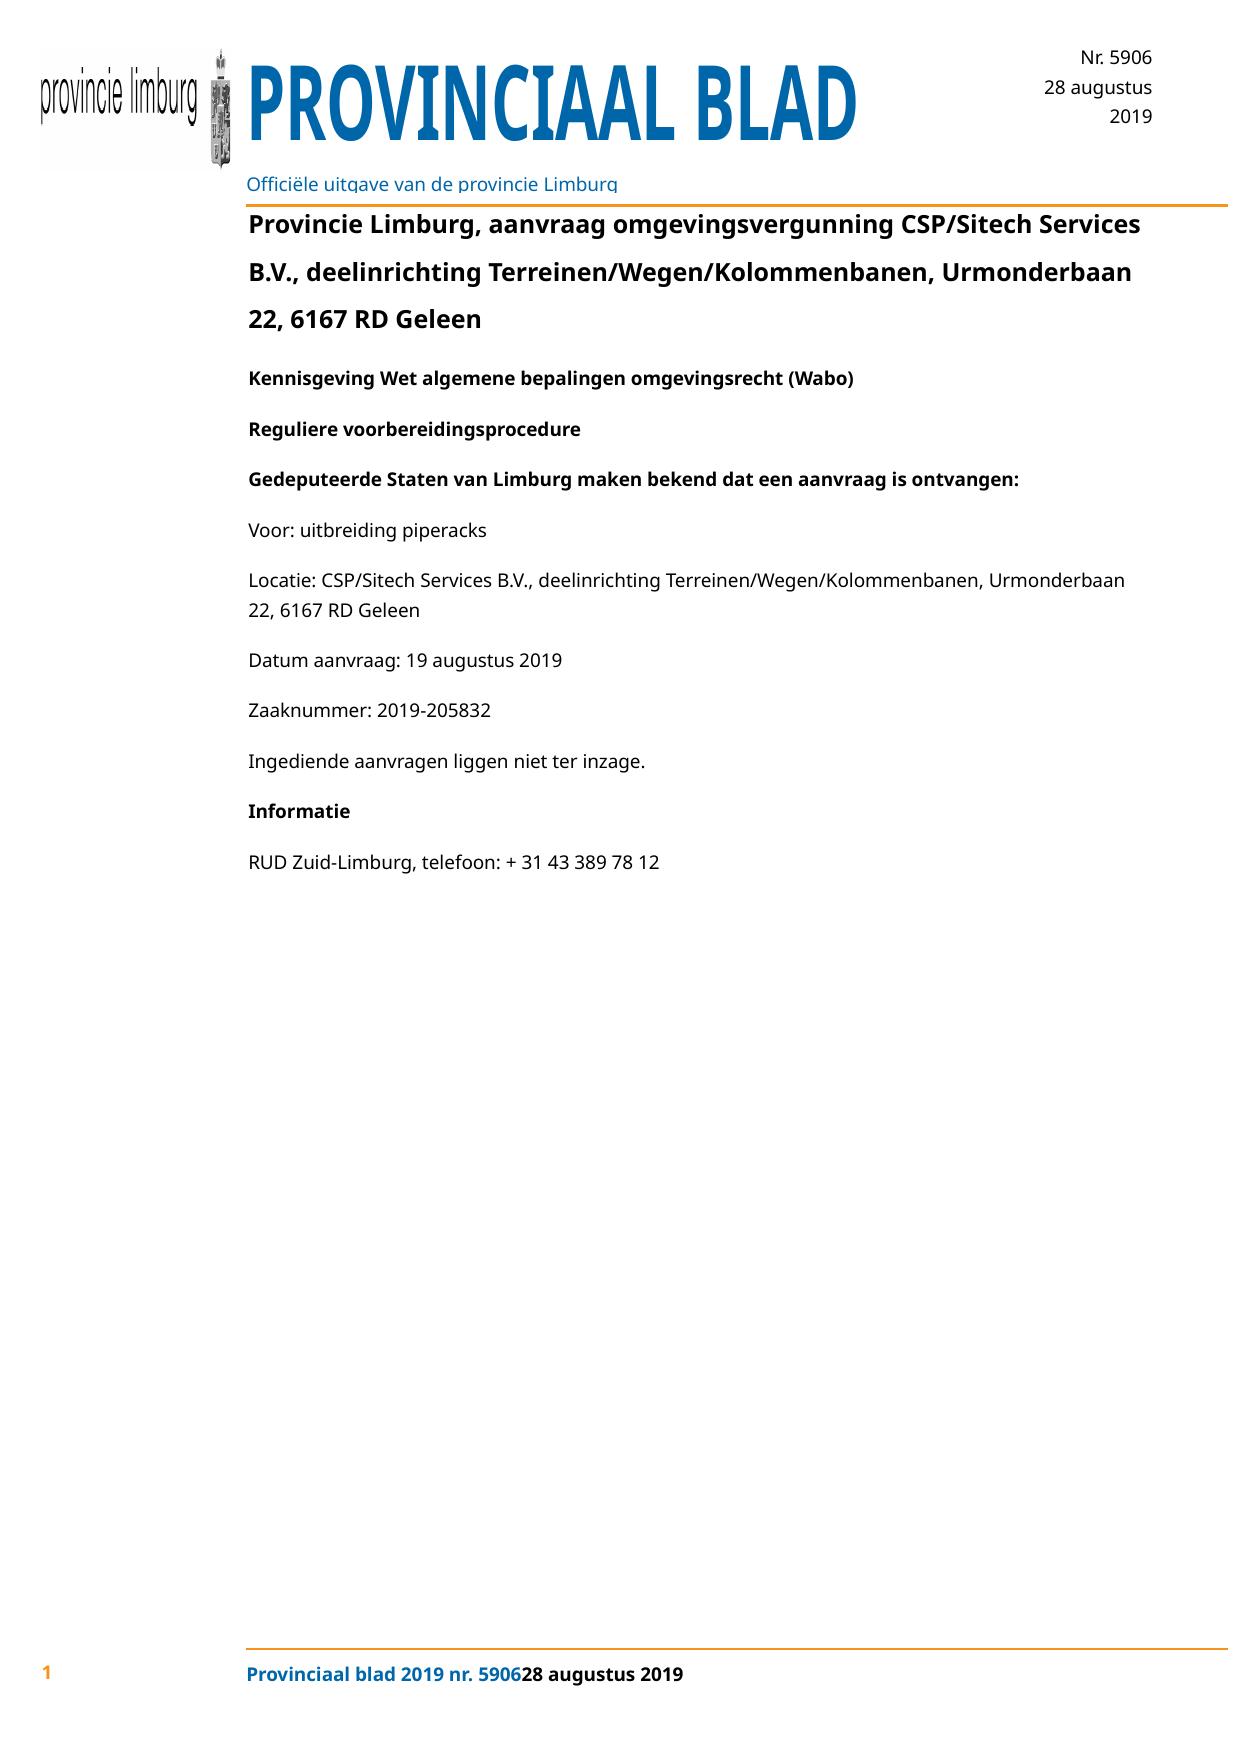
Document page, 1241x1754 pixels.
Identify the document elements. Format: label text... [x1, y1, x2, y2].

text Reguliere voorbereidingsprocedure [248, 416, 1152, 442]
text Informatie [248, 798, 1152, 824]
text Provincie Limburg, aanvraag omgevingsvergunning CSP/Sitech Services B.V., deelinrichting Terreinen/Wegen/Kolommenbanen, Urmonderbaan 22, 6167 RD Geleen [248, 207, 1152, 336]
picture [41, 47, 231, 172]
text Locatie: CSP/Sitech Services B.V., deelinrichting Terreinen/Wegen/Kolommenbanen, Urmonderbaan 22, 6167 RD Geleen [248, 567, 1152, 622]
text Voor: uitbreiding piperacks [248, 517, 1152, 542]
text RUD Zuid-Limburg, telefoon: + 31 43 389 78 12 [248, 849, 1152, 874]
text Datum aanvraag: 19 augustus 2019 [248, 647, 1152, 673]
text Zaaknummer: 2019-205832 [248, 698, 1152, 723]
text Ingediende aanvragen liggen niet ter inzage. [248, 748, 1152, 774]
text Kennisgeving Wet algemene bepalingen omgevingsrecht (Wabo) [248, 366, 1152, 391]
text Gedeputeerde Staten van Limburg maken bekend dat een aanvraag is ontvangen: [248, 466, 1152, 492]
